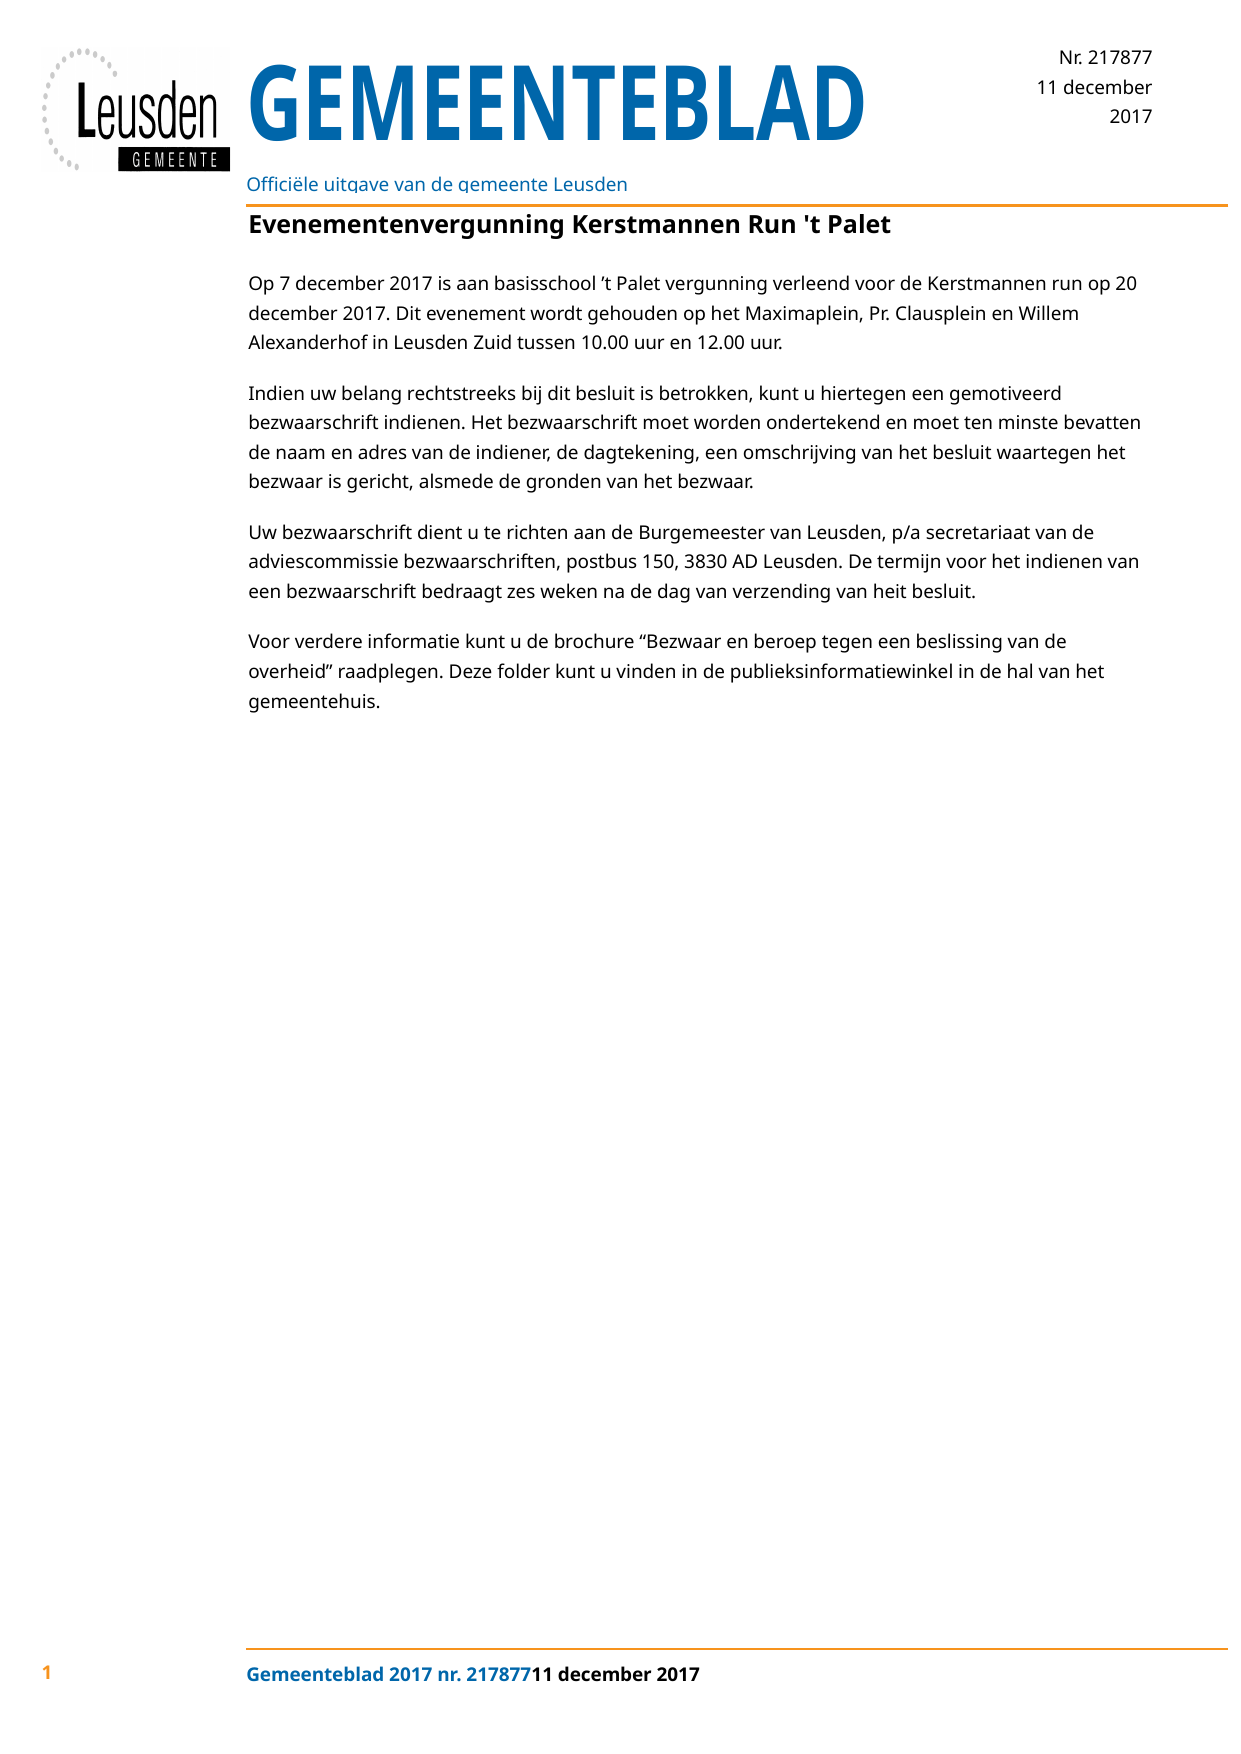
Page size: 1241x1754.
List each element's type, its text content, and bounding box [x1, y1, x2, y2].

text Indien uw belang rechtstreeks bij dit besluit is betrokken, kunt u hiertegen een gemotiveerd bezwaarschrift indienen. Het bezwaarschrift moet worden ondertekend en moet ten minste bevatten de naam en adres van de indiener, de dagtekening, een omschrijving van het besluit waartegen het bezwaar is gericht, alsmede de gronden van het bezwaar. [248, 380, 1152, 494]
picture [41, 47, 231, 172]
text Evenementenvergunning Kerstmannen Run 't Palet [248, 207, 1152, 241]
text Voor verdere informatie kunt u de brochure “Bezwaar en beroep tegen een beslissing van de overheid” raadplegen. Deze folder kunt u vinden in de publieksinformatiewinkel in de hal van het gemeentehuis. [248, 629, 1152, 713]
text Op 7 december 2017 is aan basisschool ’t Palet vergunning verleend voor de Kerstmannen run op 20 december 2017. Dit evenement wordt gehouden op het Maximaplein, Pr. Clausplein en Willem Alexanderhof in Leusden Zuid tussen 10.00 uur en 12.00 uur. [248, 270, 1152, 355]
text Uw bezwaarschrift dient u te richten aan de Burgemeester van Leusden, p/a secretariaat van de adviescommissie bezwaarschriften, postbus 150, 3830 AD Leusden. De termijn voor het indienen van een bezwaarschrift bedraagt zes weken na de dag van verzending van heit besluit. [248, 519, 1152, 604]
